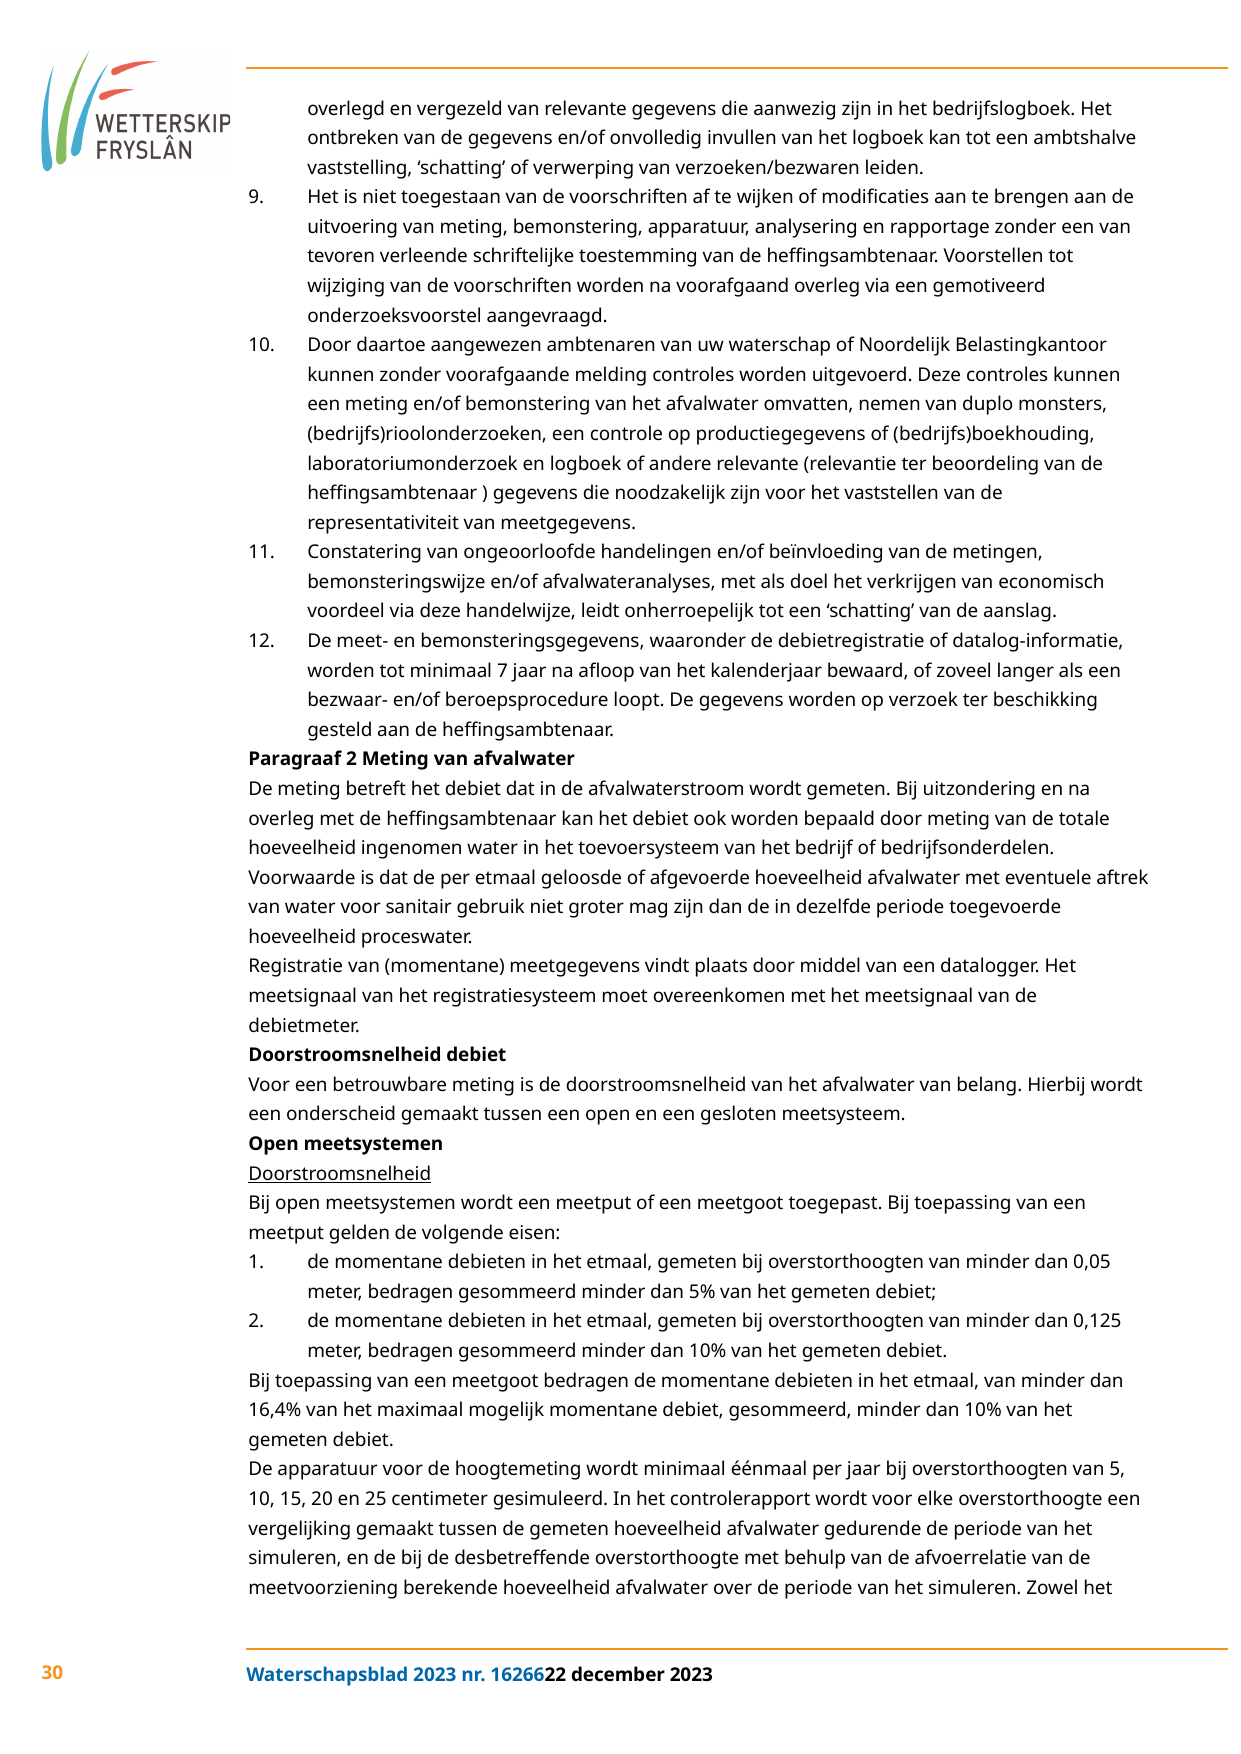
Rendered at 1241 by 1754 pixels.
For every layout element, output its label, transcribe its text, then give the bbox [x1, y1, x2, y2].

text Bij toepassing van een meetgoot bedragen de momentane debieten in het etmaal, van minder dan 16,4% van het maximaal mogelijk momentane debiet, gesommeerd, minder dan 10% van het gemeten debiet. [248, 1367, 1152, 1452]
text Bij open meetsystemen wordt een meetput of een meetgoot toegepast. Bij toepassing van een meetput gelden de volgende eisen: [248, 1189, 1152, 1245]
list de momentane debieten in het etmaal, gemeten bij overstorthoogten van minder dan 0,05 meter, bedragen gesommeerd minder dan 5% van het gemeten debiet; [248, 1248, 1152, 1304]
text Open meetsystemen [248, 1130, 1152, 1156]
text Registratie van (momentane) meetgegevens vindt plaats door middel van een datalogger. Het meetsignaal van het registratiesysteem moet overeenkomen met het meetsignaal van de debietmeter. [248, 953, 1152, 1038]
text De apparatuur voor de hoogtemeting wordt minimaal éénmaal per jaar bij overstorthoogten van 5, 10, 15, 20 en 25 centimeter gesimuleerd. In het controlerapport wordt voor elke overstorthoogte een vergelijking gemaakt tussen de gemeten hoeveelheid afvalwater gedurende de periode van het simuleren, en de bij de desbetreffende overstorthoogte met behulp van de afvoerrelatie van de meetvoorziening berekende hoeveelheid afvalwater over de periode van het simuleren. Zowel het [248, 1456, 1152, 1600]
list overlegd en vergezeld van relevante gegevens die aanwezig zijn in het bedrijfslogboek. Het ontbreken van de gegevens en/of onvolledig invullen van het logboek kan tot een ambtshalve vaststelling, ‘schatting’ of verwerping van verzoeken/bezwaren leiden. [248, 95, 1152, 180]
text Voor een betrouwbare meting is de doorstroomsnelheid van het afvalwater van belang. Hierbij wordt een onderscheid gemaakt tussen een open en een gesloten meetsysteem. [248, 1071, 1152, 1126]
text De meting betreft het debiet dat in de afvalwaterstroom wordt gemeten. Bij uitzondering en na overleg met de heffingsambtenaar kan het debiet ook worden bepaald door meting van de totale hoeveelheid ingenomen water in het toevoersysteem van het bedrijf of bedrijfsonderdelen. Voorwaarde is dat de per etmaal geloosde of afgevoerde hoeveelheid afvalwater met eventuele aftrek van water voor sanitair gebruik niet groter mag zijn dan de in dezelfde periode toegevoerde hoeveelheid proceswater. [248, 775, 1152, 949]
text Doorstroomsnelheid [248, 1160, 1152, 1186]
list De meet- en bemonsteringsgegevens, waaronder de debietregistratie of datalog-informatie, worden tot minimaal 7 jaar na afloop van het kalenderjaar bewaard, of zoveel langer als een bezwaar- en/of beroepsprocedure loopt. De gegevens worden op verzoek ter beschikking gesteld aan de heffingsambtenaar. [248, 627, 1152, 742]
picture [41, 47, 231, 172]
list Constatering van ongeoorloofde handelingen en/of beïnvloeding van de metingen, bemonsteringswijze en/of afvalwateranalyses, met als doel het verkrijgen van economisch voordeel via deze handelwijze, leidt onherroepelijk tot een ‘schatting’ van de aanslag. [248, 538, 1152, 623]
list Het is niet toegestaan van de voorschriften af te wijken of modificaties aan te brengen aan de uitvoering van meting, bemonstering, apparatuur, analysering en rapportage zonder een van tevoren verleende schriftelijke toestemming van de heffingsambtenaar. Voorstellen tot wijziging van de voorschriften worden na voorafgaand overleg via een gemotiveerd onderzoeksvoorstel aangevraagd. [248, 183, 1152, 328]
text Paragraaf 2 Meting van afvalwater [248, 746, 1152, 771]
list de momentane debieten in het etmaal, gemeten bij overstorthoogten van minder dan 0,125 meter, bedragen gesommeerd minder dan 10% van het gemeten debiet. [248, 1308, 1152, 1363]
text Doorstroomsnelheid debiet [248, 1041, 1152, 1067]
list Door daartoe aangewezen ambtenaren van uw waterschap of Noordelijk Belastingkantoor kunnen zonder voorafgaande melding controles worden uitgevoerd. Deze controles kunnen een meting en/of bemonstering van het afvalwater omvatten, nemen van duplo monsters, (bedrijfs)rioolonderzoeken, een controle op productiegegevens of (bedrijfs)boekhouding, laboratoriumonderzoek en logboek of andere relevante (relevantie ter beoordeling van de heffingsambtenaar ) gegevens die noodzakelijk zijn voor het vaststellen van de representativiteit van meetgegevens. [248, 331, 1152, 535]
